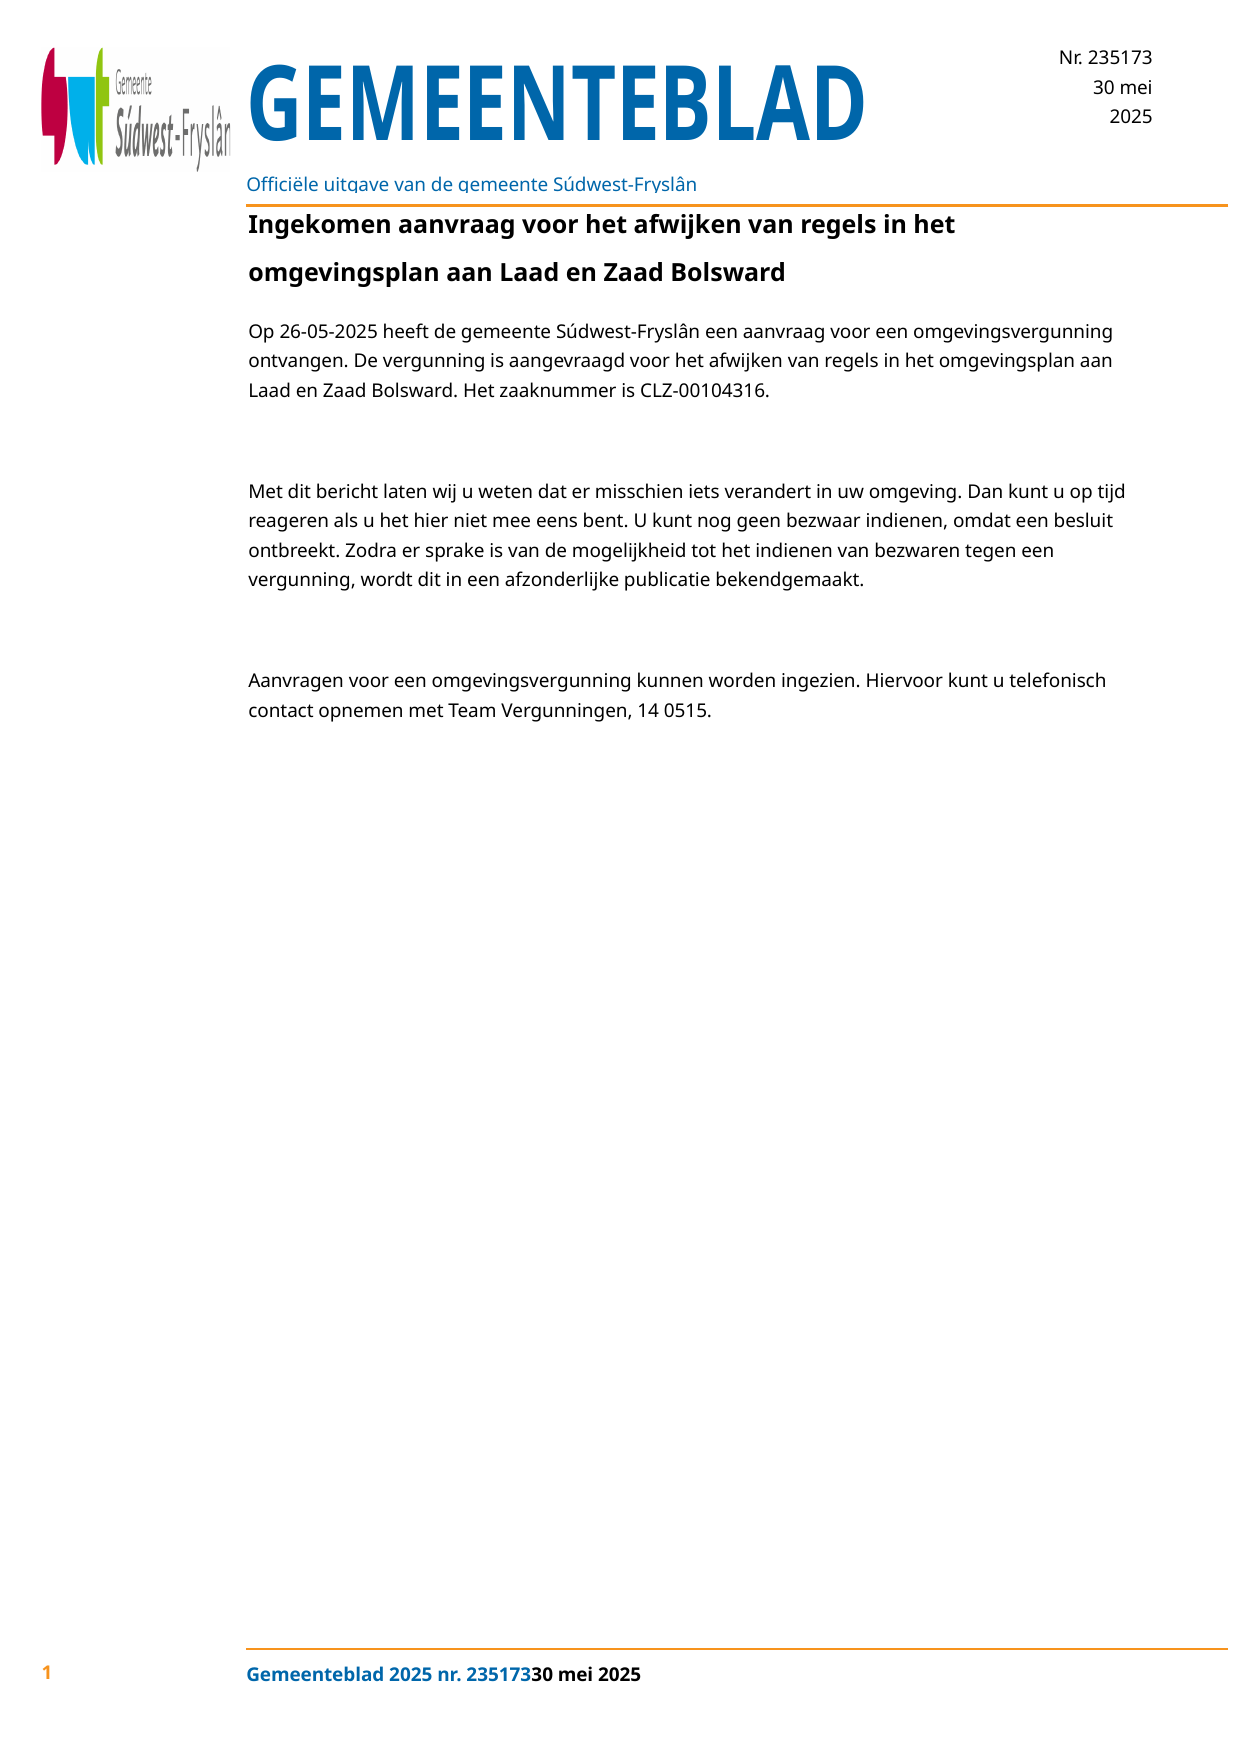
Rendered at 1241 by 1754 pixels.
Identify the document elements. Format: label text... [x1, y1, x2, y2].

text Met dit bericht laten wij u weten dat er misschien iets verandert in uw omgeving. Dan kunt u op tijd reageren als u het hier niet mee eens bent. U kunt nog geen bezwaar indienen, omdat een besluit ontbreekt. Zodra er sprake is van de mogelijkheid tot het indienen van bezwaren tegen een vergunning, wordt dit in een afzonderlijke publicatie bekendgemaakt. [248, 478, 1152, 592]
text Aanvragen voor een omgevingsvergunning kunnen worden ingezien. Hiervoor kunt u telefonisch contact opnemen met Team Vergunningen, 14 0515. [248, 667, 1152, 723]
text Op 26-05-2025 heeft de gemeente Súdwest-Fryslân een aanvraag voor een omgevingsvergunning ontvangen. De vergunning is aangevraagd voor het afwijken van regels in het omgevingsplan aan Laad en Zaad Bolsward. Het zaaknummer is CLZ-00104316. [248, 318, 1152, 403]
picture [41, 47, 231, 172]
text Ingekomen aanvraag voor het afwijken van regels in het omgevingsplan aan Laad en Zaad Bolsward [248, 207, 1152, 288]
